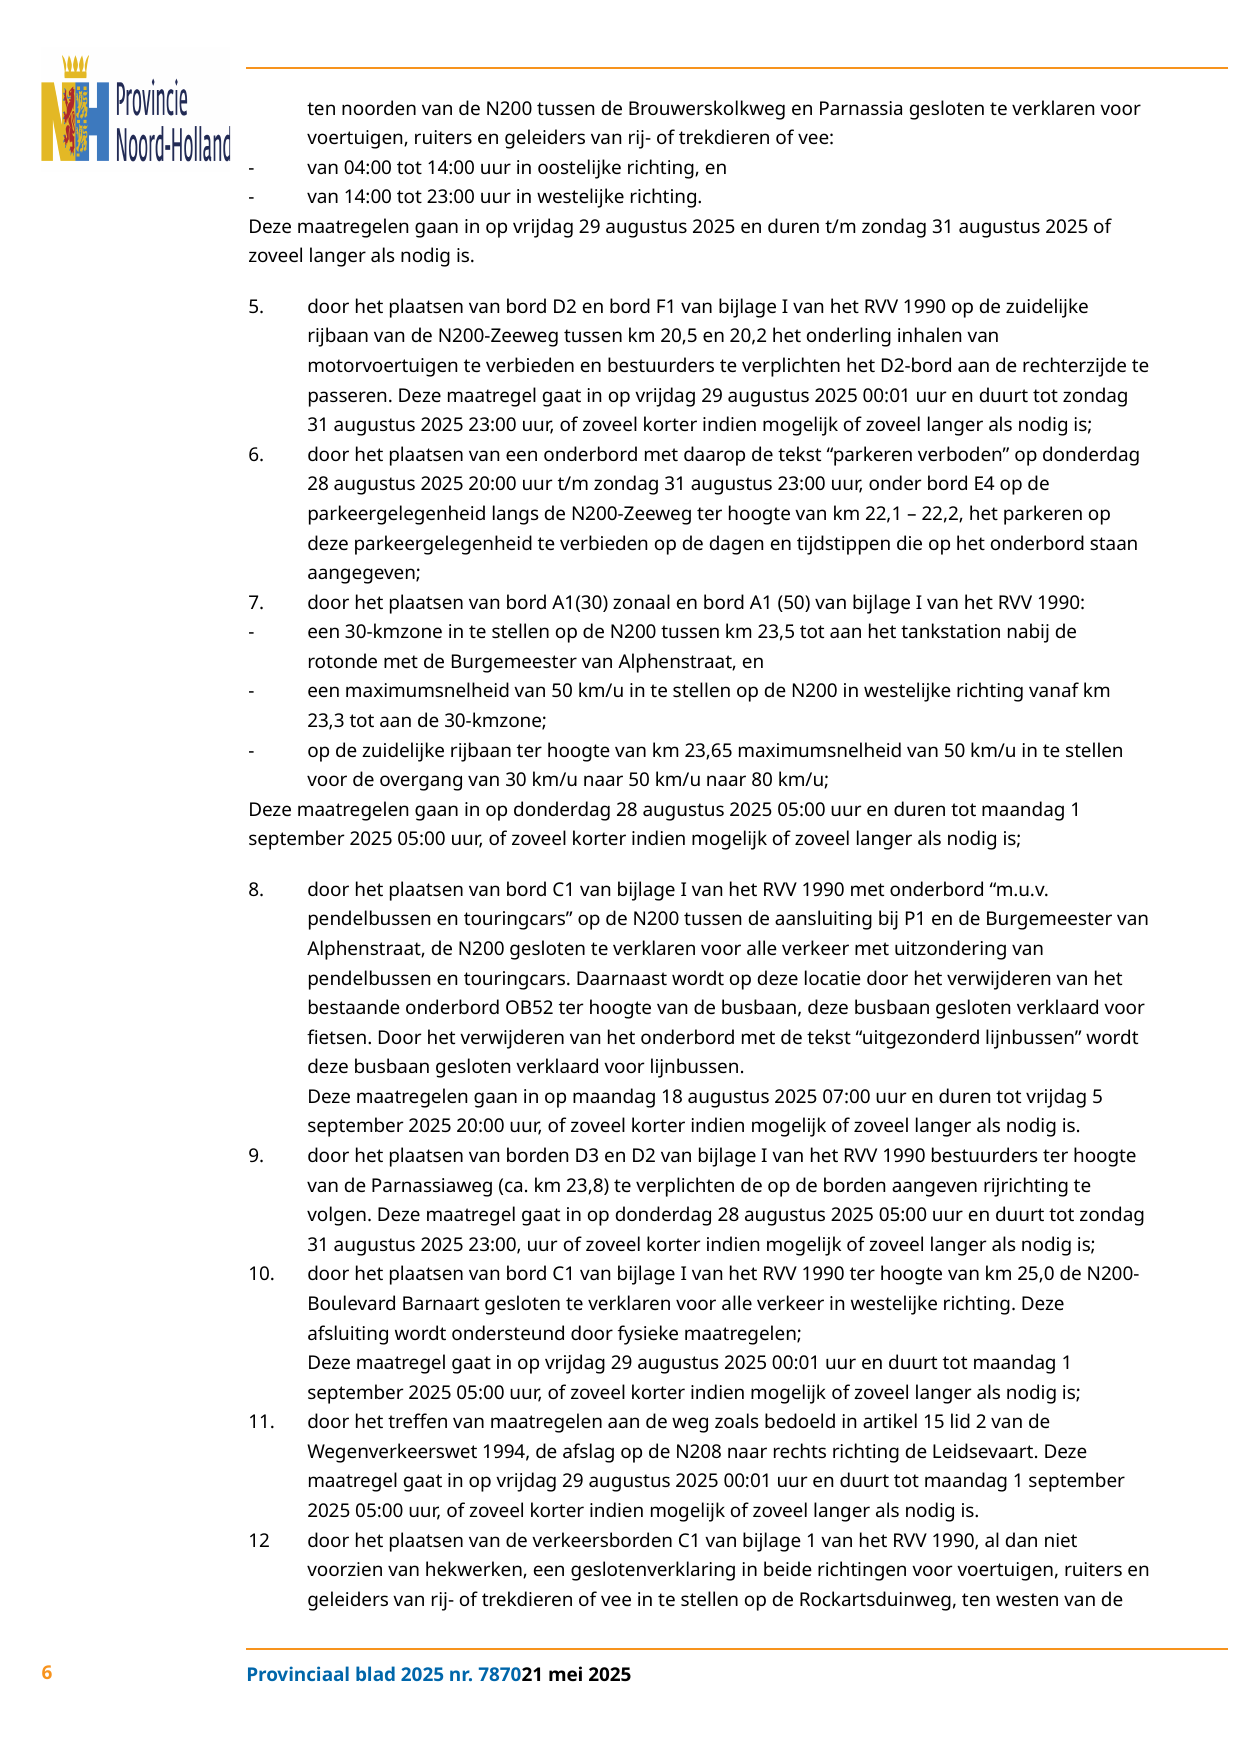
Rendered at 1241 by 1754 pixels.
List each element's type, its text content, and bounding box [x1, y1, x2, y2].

list Deze maatregel gaat in op vrijdag 29 augustus 2025 00:01 uur en duurt tot maandag 1 september 2025 05:00 uur, of zoveel korter indien mogelijk of zoveel langer als nodig is; [248, 1349, 1152, 1405]
list door het plaatsen van een onderbord met daarop de tekst “parkeren verboden” op donderdag 28 augustus 2025 20:00 uur t/m zondag 31 augustus 23:00 uur, onder bord E4 op de parkeergelegenheid langs de N200-Zeeweg ter hoogte van km 22,1 – 22,2, het parkeren op deze parkeergelegenheid te verbieden op de dagen en tijdstippen die op het onderbord staan aangegeven; [248, 441, 1152, 585]
list Deze maatregelen gaan in op maandag 18 augustus 2025 07:00 uur en duren tot vrijdag 5 september 2025 20:00 uur, of zoveel korter indien mogelijk of zoveel langer als nodig is. [248, 1083, 1152, 1138]
list een maximumsnelheid van 50 km/u in te stellen op de N200 in westelijke richting vanaf km 23,3 tot aan de 30-kmzone; [248, 678, 1152, 733]
list op de zuidelijke rijbaan ter hoogte van km 23,65 maximumsnelheid van 50 km/u in te stellen voor de overgang van 30 km/u naar 50 km/u naar 80 km/u; [248, 737, 1152, 792]
list door het plaatsen van borden D3 en D2 van bijlage I van het RVV 1990 bestuurders ter hoogte van de Parnassiaweg (ca. km 23,8) te verplichten de op de borden aangeven rijrichting te volgen. Deze maatregel gaat in op donderdag 28 augustus 2025 05:00 uur en duurt tot zondag 31 augustus 2025 23:00, uur of zoveel korter indien mogelijk of zoveel langer als nodig is; [248, 1142, 1152, 1257]
picture [41, 47, 231, 172]
list door het plaatsen van bord D2 en bord F1 van bijlage I van het RVV 1990 op de zuidelijke rijbaan van de N200-Zeeweg tussen km 20,5 en 20,2 het onderling inhalen van motorvoertuigen te verbieden en bestuurders te verplichten het D2-bord aan de rechterzijde te passeren. Deze maatregel gaat in op vrijdag 29 augustus 2025 00:01 uur en duurt tot zondag 31 augustus 2025 23:00 uur, of zoveel korter indien mogelijk of zoveel langer als nodig is; [248, 293, 1152, 437]
list van 14:00 tot 23:00 uur in westelijke richting. [248, 183, 1152, 209]
list van 04:00 tot 14:00 uur in oostelijke richting, en [248, 154, 1152, 180]
list door het plaatsen van bord C1 van bijlage I van het RVV 1990 ter hoogte van km 25,0 de N200-Boulevard Barnaart gesloten te verklaren voor alle verkeer in westelijke richting. Deze afsluiting wordt ondersteund door fysieke maatregelen; [248, 1261, 1152, 1346]
text Deze maatregelen gaan in op donderdag 28 augustus 2025 05:00 uur en duren tot maandag 1 september 2025 05:00 uur, of zoveel korter indien mogelijk of zoveel langer als nodig is; [248, 796, 1152, 851]
list door het plaatsen van bord A1(30) zonaal en bord A1 (50) van bijlage I van het RVV 1990: [248, 589, 1152, 615]
list een 30-kmzone in te stellen op de N200 tussen km 23,5 tot aan het tankstation nabij de rotonde met de Burgemeester van Alphenstraat, en [248, 618, 1152, 674]
list door het plaatsen van bord C1 van bijlage I van het RVV 1990 met onderbord “m.u.v. pendelbussen en touringcars” op de N200 tussen de aansluiting bij P1 en de Burgemeester van Alphenstraat, de N200 gesloten te verklaren voor alle verkeer met uitzondering van pendelbussen en touringcars. Daarnaast wordt op deze locatie door het verwijderen van het bestaande onderbord OB52 ter hoogte van de busbaan, deze busbaan gesloten verklaard voor fietsen. Door het verwijderen van het onderbord met de tekst “uitgezonderd lijnbussen” wordt deze busbaan gesloten verklaard voor lijnbussen. [248, 876, 1152, 1079]
list door het plaatsen van de verkeersborden C1 van bijlage 1 van het RVV 1990, al dan niet voorzien van hekwerken, een geslotenverklaring in beide richtingen voor voertuigen, ruiters en geleiders van rij- of trekdieren of vee in te stellen op de Rockartsduinweg, ten westen van de [248, 1527, 1152, 1612]
list door het treffen van maatregelen aan de weg zoals bedoeld in artikel 15 lid 2 van de Wegenverkeerswet 1994, de afslag op de N208 naar rechts richting de Leidsevaart. Deze maatregel gaat in op vrijdag 29 augustus 2025 00:01 uur en duurt tot maandag 1 september 2025 05:00 uur, of zoveel korter indien mogelijk of zoveel langer als nodig is. [248, 1408, 1152, 1523]
list ten noorden van de N200 tussen de Brouwerskolkweg en Parnassia gesloten te verklaren voor voertuigen, ruiters en geleiders van rij- of trekdieren of vee: [248, 95, 1152, 150]
text Deze maatregelen gaan in op vrijdag 29 augustus 2025 en duren t/m zondag 31 augustus 2025 of zoveel langer als nodig is. [248, 213, 1152, 268]
